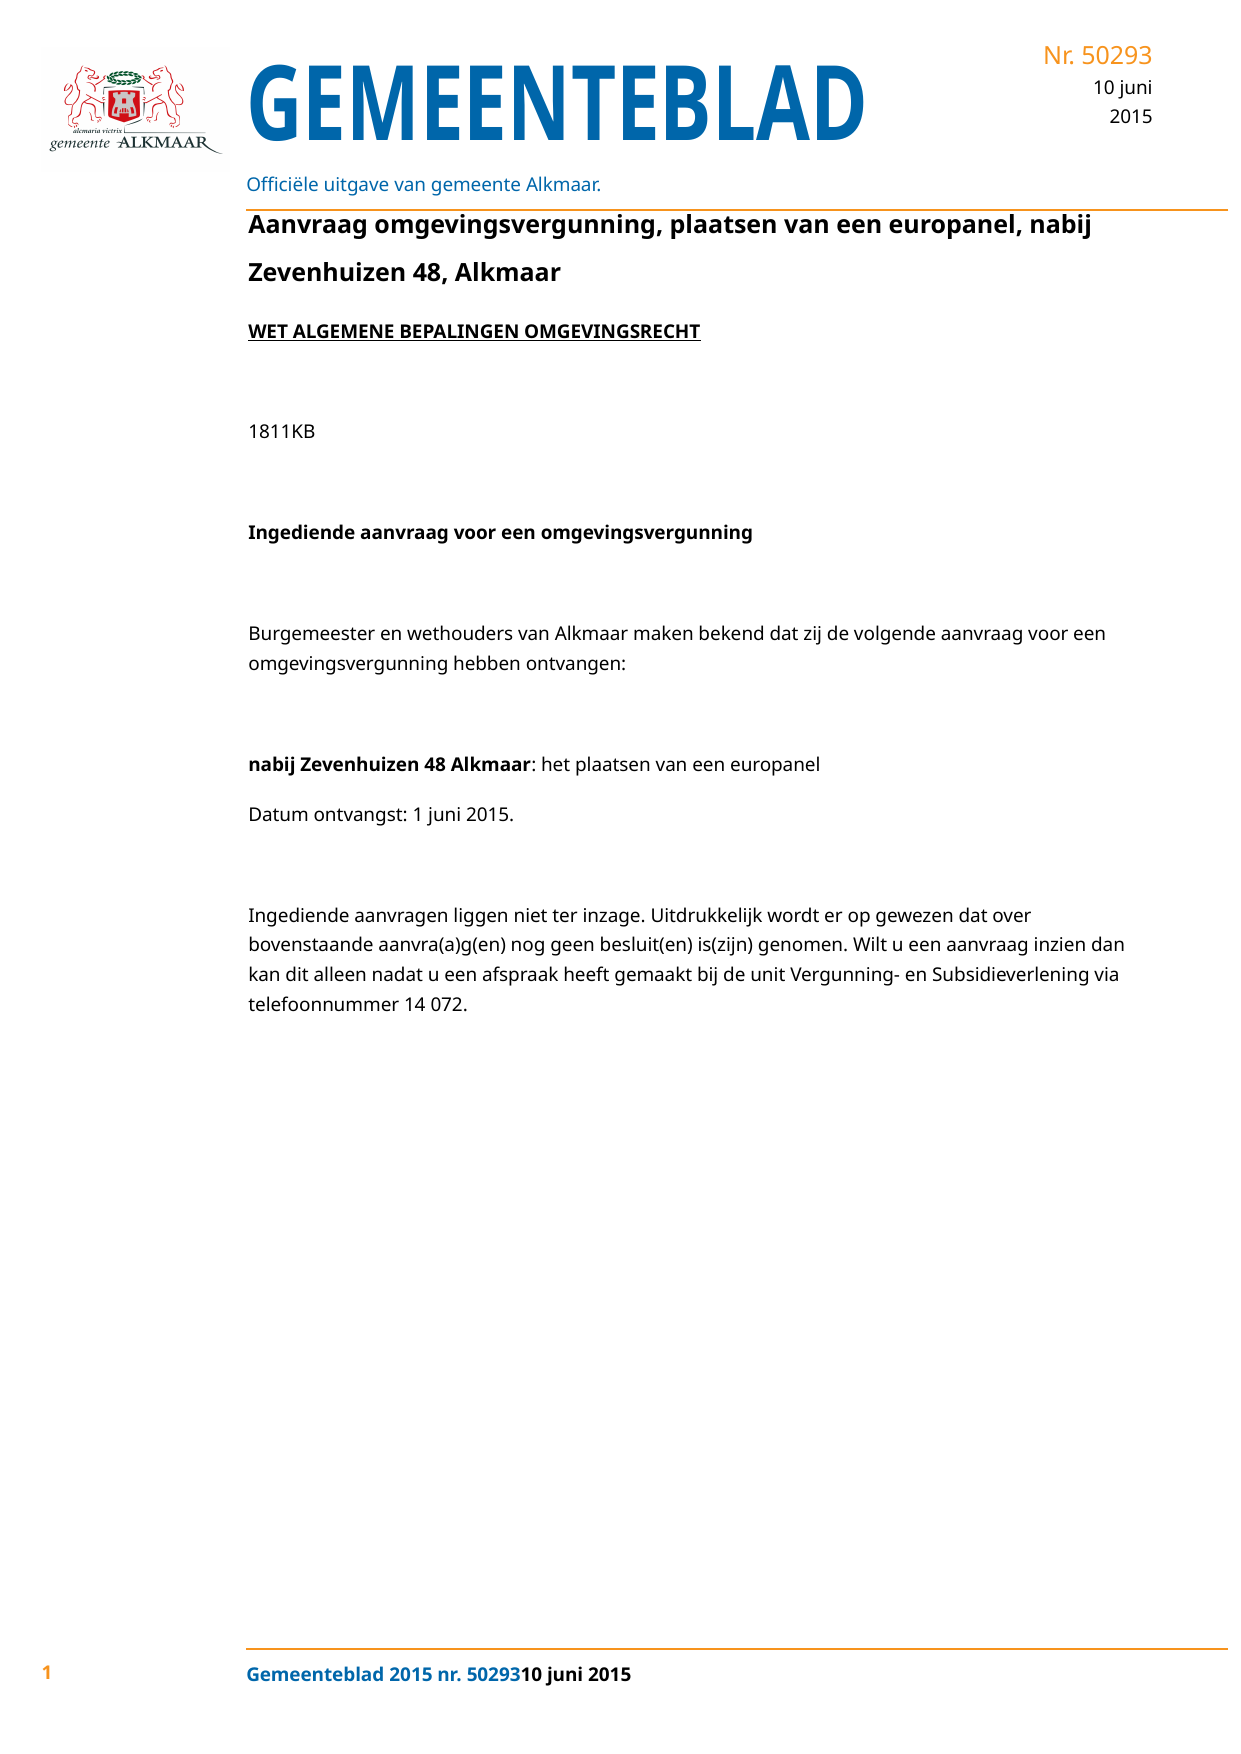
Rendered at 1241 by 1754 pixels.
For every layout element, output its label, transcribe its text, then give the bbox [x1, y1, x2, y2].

text Ingediende aanvragen liggen niet ter inzage. Uitdrukkelijk wordt er op gewezen dat over bovenstaande aanvra(a)g(en) nog geen besluit(en) is(zijn) genomen. Wilt u een aanvraag inzien dan kan dit alleen nadat u een afspraak heeft gemaakt bij de unit Vergunning- en Subsidieverlening via telefoonnummer 14 072. [248, 902, 1152, 1017]
text Aanvraag omgevingsvergunning, plaatsen van een europanel, nabij Zevenhuizen 48, Alkmaar [248, 211, 1152, 288]
text nabij Zevenhuizen 48 Alkmaar: het plaatsen van een europanel [248, 751, 1152, 777]
text Ingediende aanvraag voor een omgevingsvergunning [248, 519, 1152, 545]
text Datum ontvangst: 1 juni 2015. [248, 801, 1152, 827]
text WET ALGEMENE BEPALINGEN OMGEVINGSRECHT [248, 318, 1152, 344]
text 1811KB [248, 419, 1152, 444]
picture [41, 47, 231, 172]
text Burgemeester en wethouders van Alkmaar maken bekend dat zij de volgende aanvraag voor een omgevingsvergunning hebben ontvangen: [248, 620, 1152, 676]
